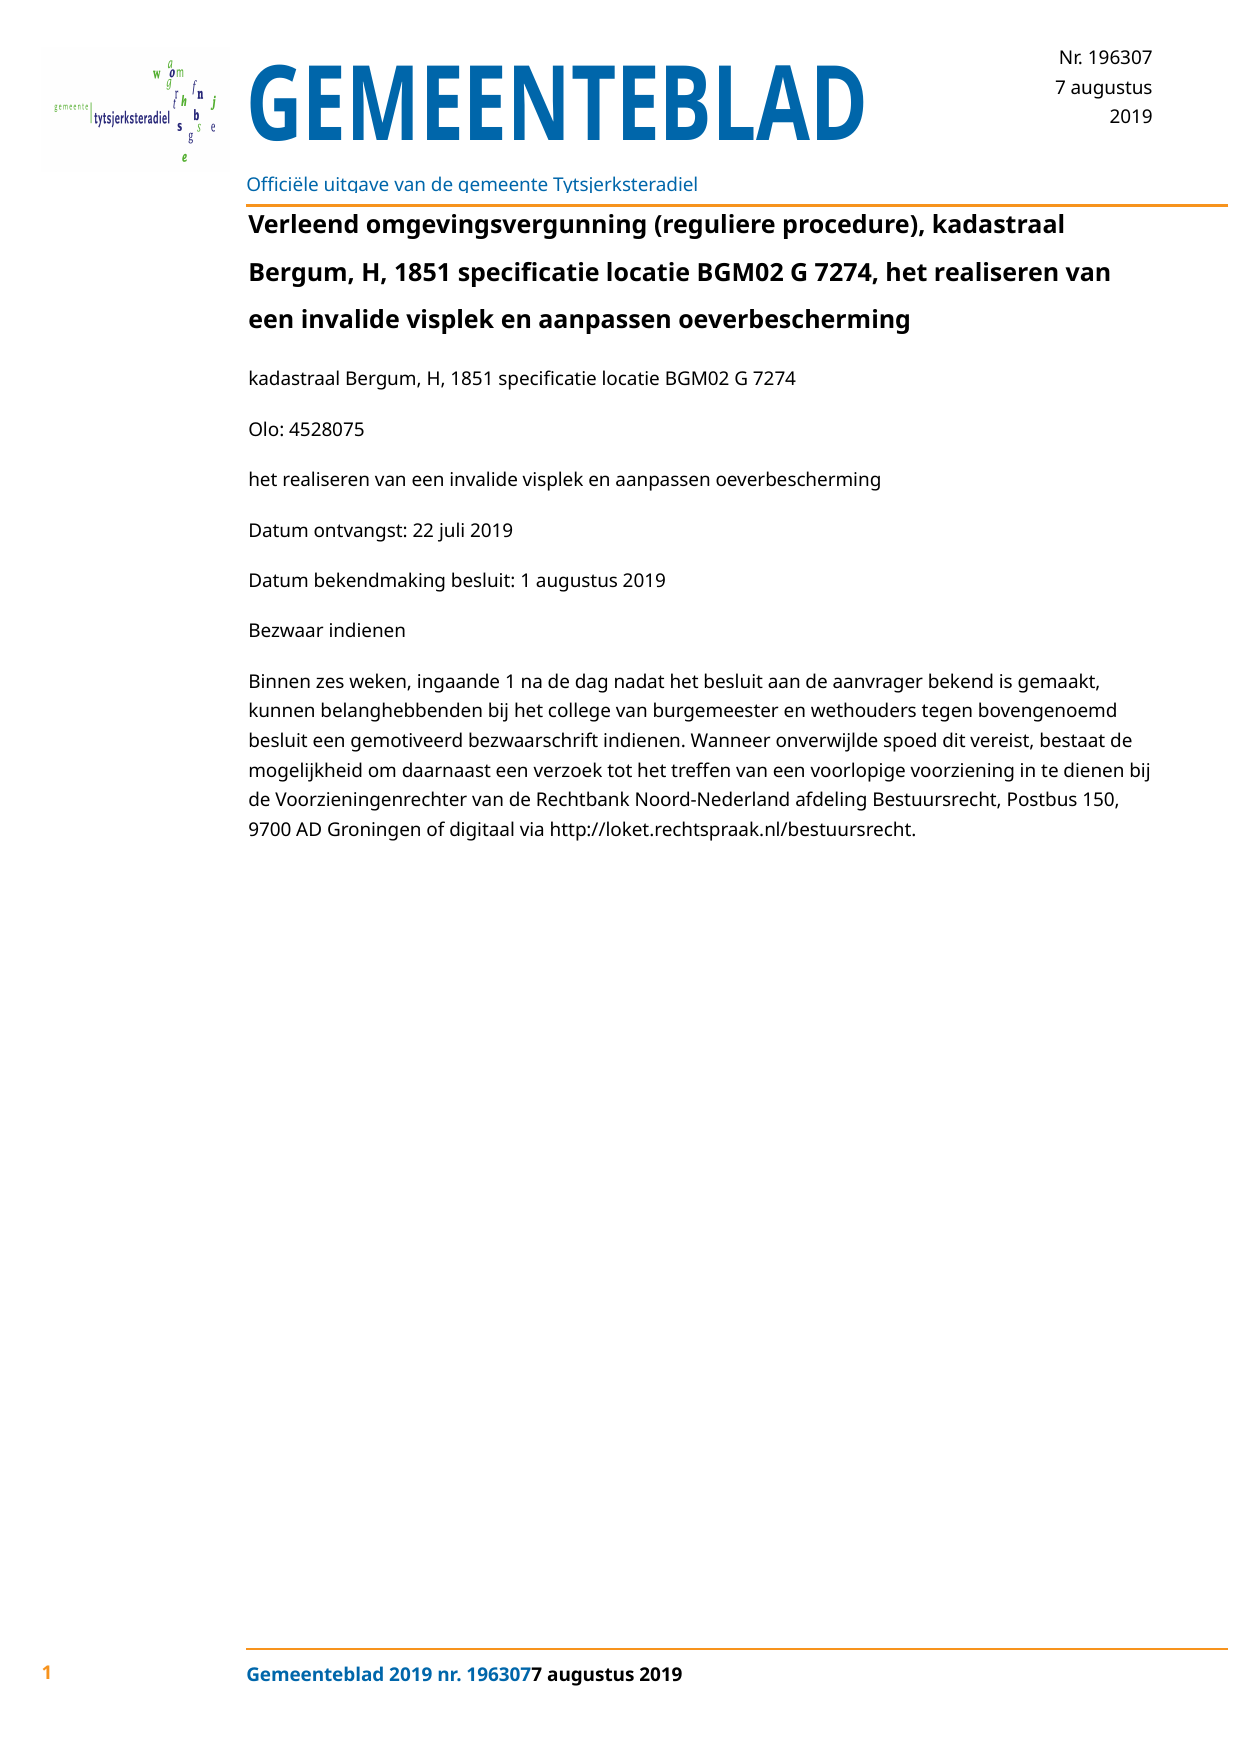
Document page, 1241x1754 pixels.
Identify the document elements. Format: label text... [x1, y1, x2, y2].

text Binnen zes weken, ingaande 1 na de dag nadat het besluit aan de aanvrager bekend is gemaakt, kunnen belanghebbenden bij het college van burgemeester en wethouders tegen bovengenoemd besluit een gemotiveerd bezwaarschrift indienen. Wanneer onverwijlde spoed dit vereist, bestaat de mogelijkheid om daarnaast een verzoek tot het treffen van een voorlopige voorziening in te dienen bij de Voorzieningenrechter van de Rechtbank Noord-Nederland afdeling Bestuursrecht, Postbus 150, 9700 AD Groningen of digitaal via http://loket.rechtspraak.nl/bestuursrecht. [248, 668, 1152, 842]
text Verleend omgevingsvergunning (reguliere procedure), kadastraal Bergum, H, 1851 specificatie locatie BGM02 G 7274, het realiseren van een invalide visplek en aanpassen oeverbescherming [248, 207, 1152, 336]
text Datum bekendmaking besluit: 1 augustus 2019 [248, 567, 1152, 593]
text het realiseren van een invalide visplek en aanpassen oeverbescherming [248, 466, 1152, 492]
text Olo: 4528075 [248, 416, 1152, 442]
picture [41, 47, 231, 172]
text Datum ontvangst: 22 juli 2019 [248, 517, 1152, 542]
text Bezwaar indienen [248, 618, 1152, 643]
text kadastraal Bergum, H, 1851 specificatie locatie BGM02 G 7274 [248, 366, 1152, 391]
